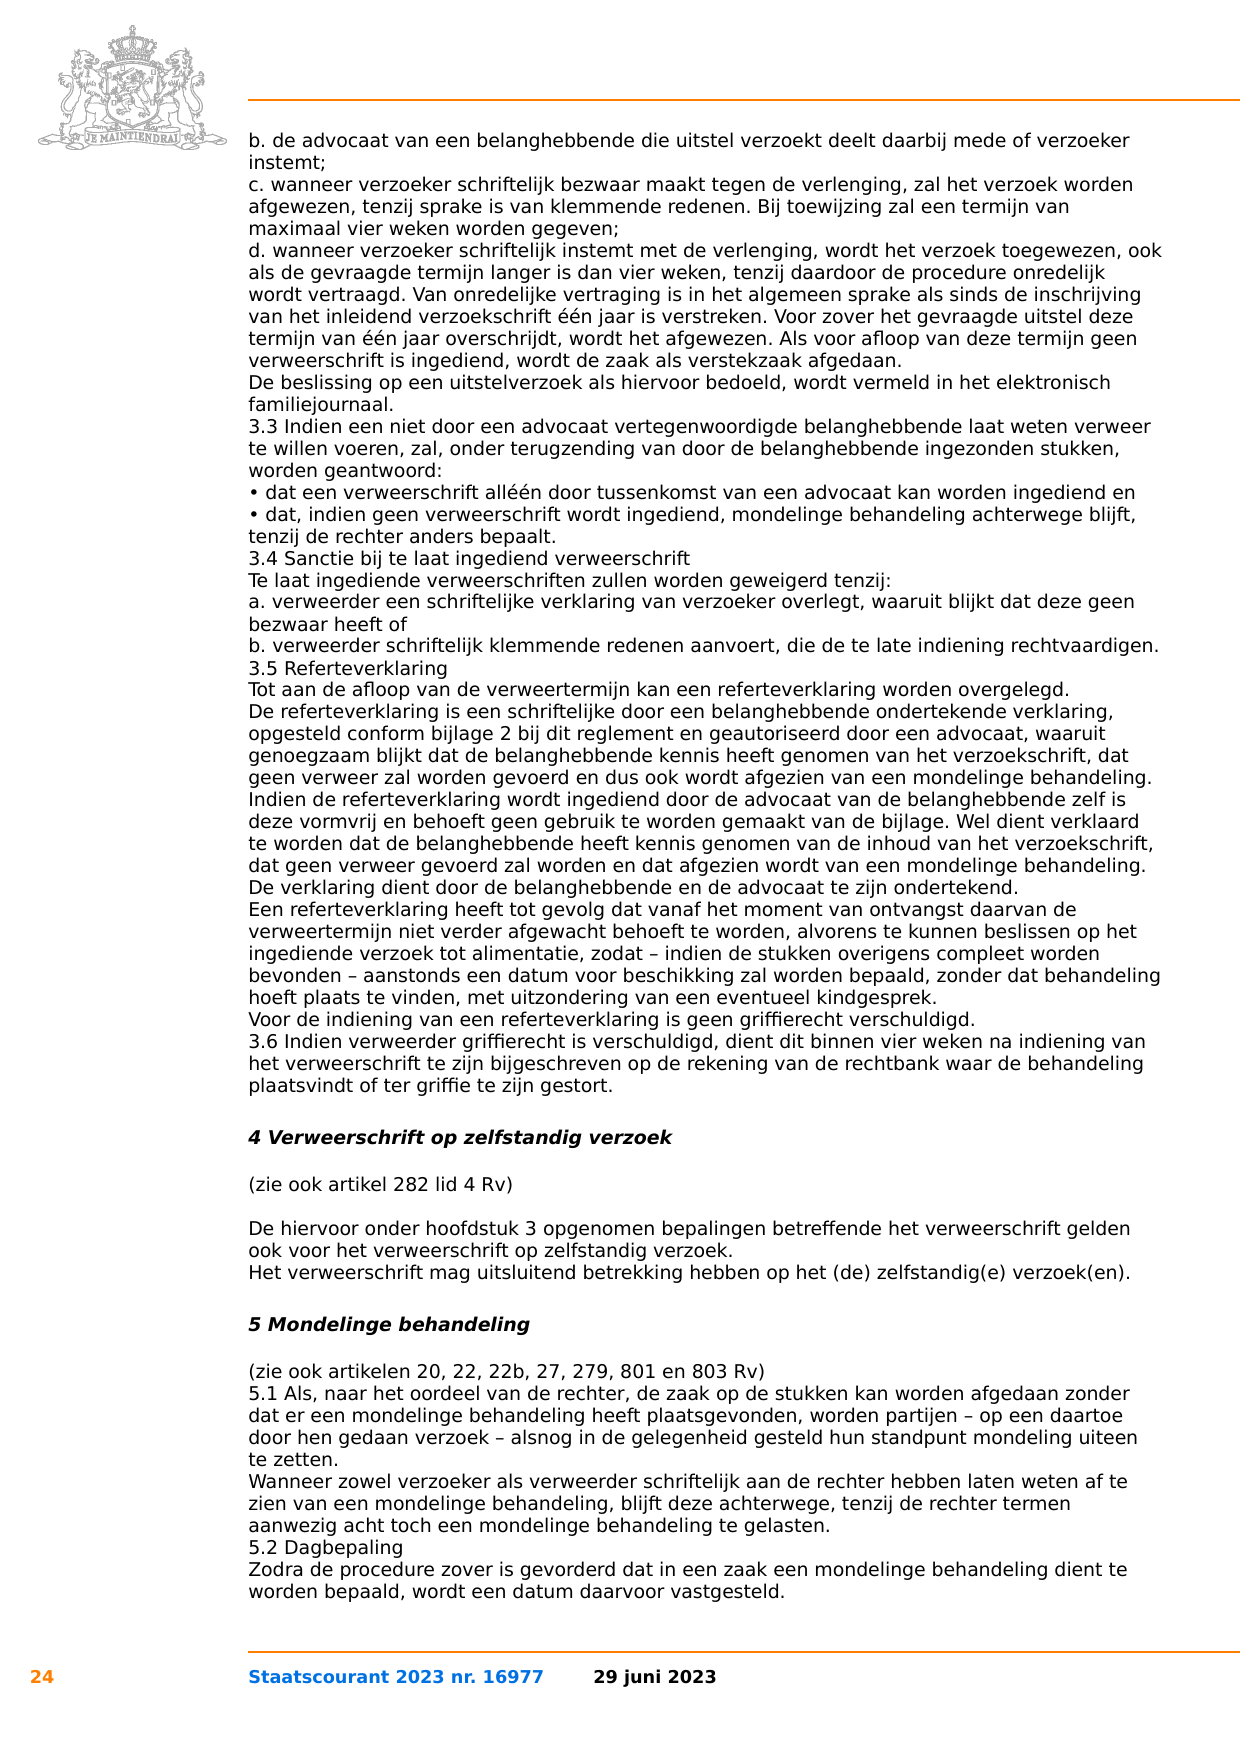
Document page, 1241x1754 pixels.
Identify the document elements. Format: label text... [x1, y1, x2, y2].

text 3.5 Referteverklaring [248, 657, 1163, 679]
text Voor de indiening van een referteverklaring is geen griffierecht verschuldigd. [248, 1009, 1163, 1031]
picture [38, 25, 227, 150]
text Wanneer zowel verzoeker als verweerder schriftelijk aan de rechter hebben laten weten af te zien van een mondelinge behandeling, blijft deze achterwege, tenzij de rechter termen aanwezig acht toch een mondelinge behandeling te gelasten. [248, 1471, 1163, 1537]
text • dat een verweerschrift alléén door tussenkomst van een advocaat kan worden ingediend en [248, 482, 1163, 503]
text b. verweerder schriftelijk klemmende redenen aanvoert, die de te late indiening rechtvaardigen. [248, 635, 1163, 657]
text • dat, indien geen verweerschrift wordt ingediend, mondelinge behandeling achterwege blijft, tenzij de rechter anders bepaalt. [248, 503, 1163, 547]
text d. wanneer verzoeker schriftelijk instemt met de verlenging, wordt het verzoek toegewezen, ook als de gevraagde termijn langer is dan vier weken, tenzij daardoor de procedure onredelijk wordt vertraagd. Van onredelijke vertraging is in het algemeen sprake als sinds de inschrijving van het inleidend verzoekschrift één jaar is verstreken. Voor zover het gevraagde uitstel deze termijn van één jaar overschrijdt, wordt het afgewezen. Als voor afloop van deze termijn geen verweerschrift is ingediend, wordt de zaak als verstekzaak afgedaan. [248, 240, 1163, 372]
text c. wanneer verzoeker schriftelijk bezwaar maakt tegen de verlenging, zal het verzoek worden afgewezen, tenzij sprake is van klemmende redenen. Bij toewijzing zal een termijn van maximaal vier weken worden gegeven; [248, 174, 1163, 240]
subtitle 4 Verweerschrift op zelfstandig verzoek [248, 1127, 1163, 1149]
text 5.2 Dagbepaling [248, 1537, 1163, 1558]
text (zie ook artikel 282 lid 4 Rv) [248, 1174, 1163, 1196]
text b. de advocaat van een belanghebbende die uitstel verzoekt deelt daarbij mede of verzoeker instemt; [248, 130, 1163, 174]
text De hiervoor onder hoofdstuk 3 opgenomen bepalingen betreffende het verweerschrift gelden ook voor het verweerschrift op zelfstandig verzoek. [248, 1218, 1163, 1262]
text Zodra de procedure zover is gevorderd dat in een zaak een mondelinge behandeling dient te worden bepaald, wordt een datum daarvoor vastgesteld. [248, 1558, 1163, 1602]
text Tot aan de afloop van de verweertermijn kan een referteverklaring worden overgelegd. [248, 679, 1163, 701]
subtitle 5 Mondelinge behandeling [248, 1314, 1163, 1336]
text Een referteverklaring heeft tot gevolg dat vanaf het moment van ontvangst daarvan de verweertermijn niet verder afgewacht behoeft te worden, alvorens te kunnen beslissen op het ingediende verzoek tot alimentatie, zodat – indien de stukken overigens compleet worden bevonden – aanstonds een datum voor beschikking zal worden bepaald, zonder dat behandeling hoeft plaats te vinden, met uitzondering van een eventueel kindgesprek. [248, 899, 1163, 1009]
text De beslissing op een uitstelverzoek als hiervoor bedoeld, wordt vermeld in het elektronisch familiejournaal. [248, 372, 1163, 416]
text 3.3 Indien een niet door een advocaat vertegenwoordigde belanghebbende laat weten verweer te willen voeren, zal, onder terugzending van door de belanghebbende ingezonden stukken, worden geantwoord: [248, 416, 1163, 482]
text 3.6 Indien verweerder griffierecht is verschuldigd, dient dit binnen vier weken na indiening van het verweerschrift te zijn bijgeschreven op de rekening van de rechtbank waar de behandeling plaatsvindt of ter griffie te zijn gestort. [248, 1031, 1163, 1097]
text 3.4 Sanctie bij te laat ingediend verweerschrift [248, 547, 1163, 569]
text (zie ook artikelen 20, 22, 22b, 27, 279, 801 en 803 Rv) [248, 1361, 1163, 1383]
text Te laat ingediende verweerschriften zullen worden geweigerd tenzij: [248, 569, 1163, 591]
text Indien de referteverklaring wordt ingediend door de advocaat van de belanghebbende zelf is deze vormvrij en behoeft geen gebruik te worden gemaakt van de bijlage. Wel dient verklaard te worden dat de belanghebbende heeft kennis genomen van de inhoud van het verzoekschrift, dat geen verweer gevoerd zal worden en dat afgezien wordt van een mondelinge behandeling. De verklaring dient door de belanghebbende en de advocaat te zijn ondertekend. [248, 789, 1163, 899]
text De referteverklaring is een schriftelijke door een belanghebbende ondertekende verklaring, opgesteld conform bijlage 2 bij dit reglement en geautoriseerd door een advocaat, waaruit genoegzaam blijkt dat de belanghebbende kennis heeft genomen van het verzoekschrift, dat geen verweer zal worden gevoerd en dus ook wordt afgezien van een mondelinge behandeling. [248, 701, 1163, 789]
text Het verweerschrift mag uitsluitend betrekking hebben op het (de) zelfstandig(e) verzoek(en). [248, 1262, 1163, 1284]
text a. verweerder een schriftelijke verklaring van verzoeker overlegt, waaruit blijkt dat deze geen bezwaar heeft of [248, 591, 1163, 635]
text 5.1 Als, naar het oordeel van de rechter, de zaak op de stukken kan worden afgedaan zonder dat er een mondelinge behandeling heeft plaatsgevonden, worden partijen – op een daartoe door hen gedaan verzoek – alsnog in de gelegenheid gesteld hun standpunt mondeling uiteen te zetten. [248, 1383, 1163, 1471]
